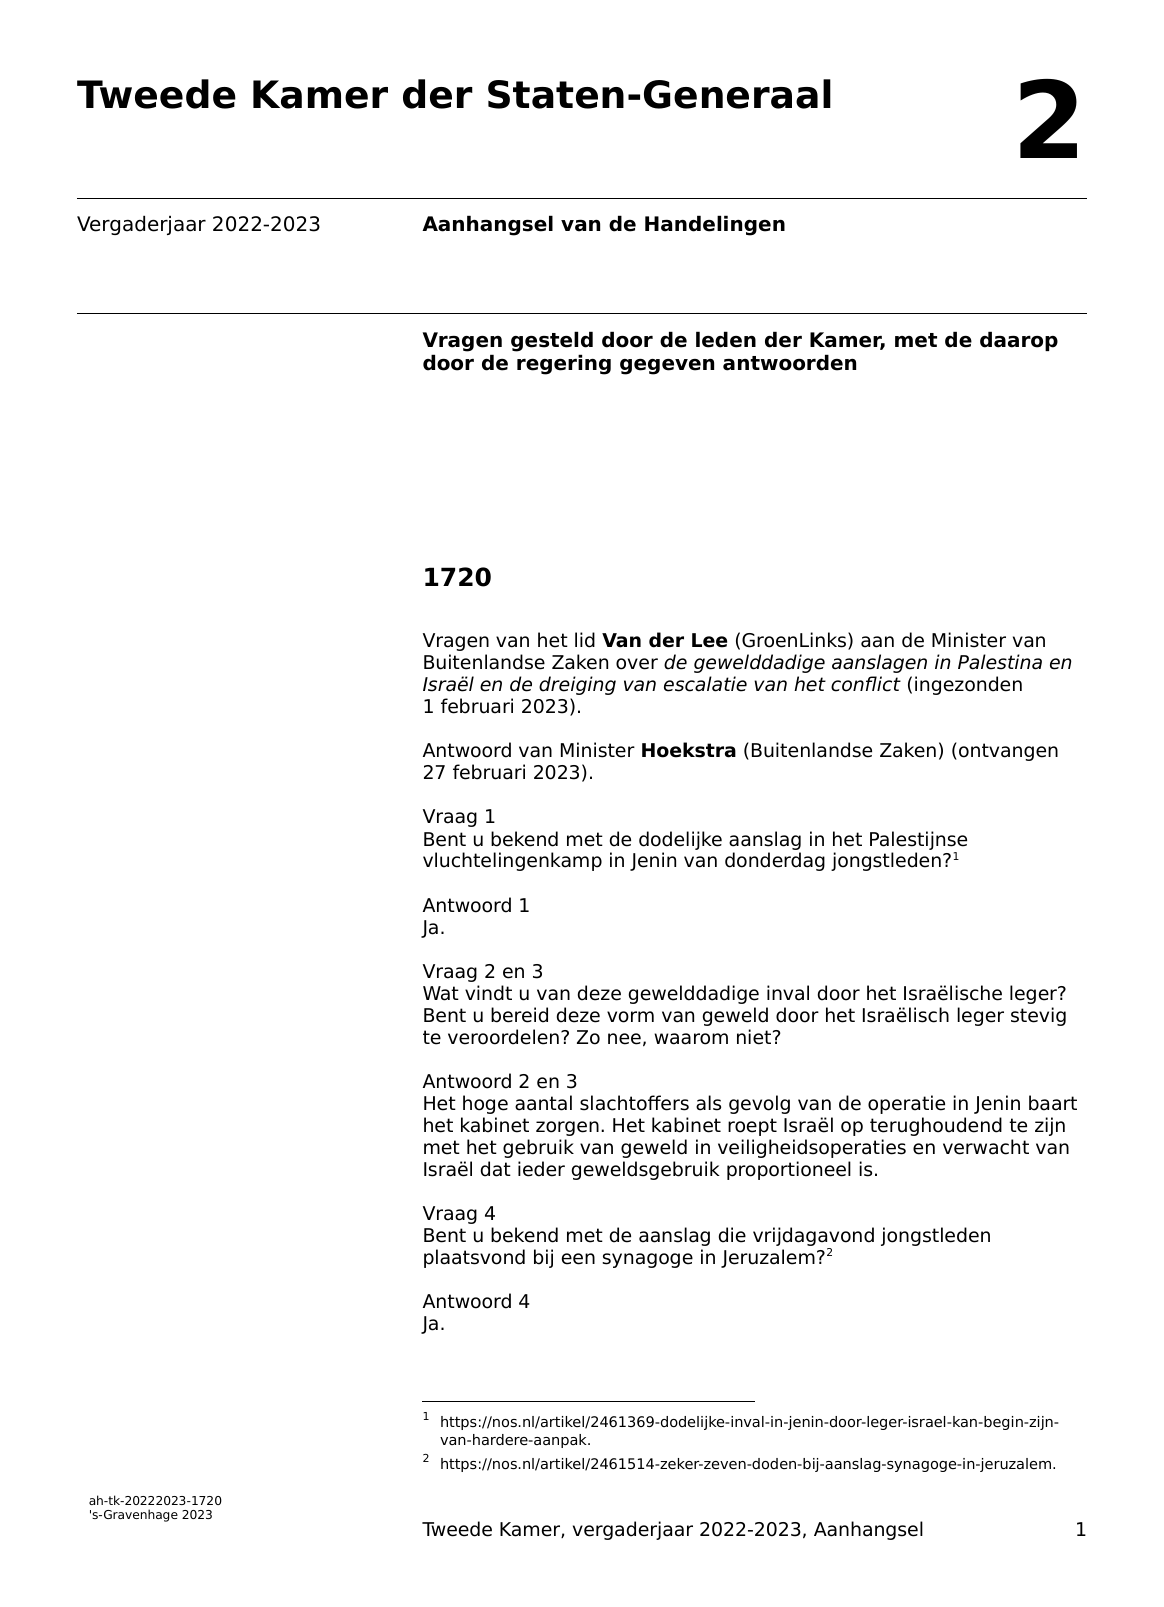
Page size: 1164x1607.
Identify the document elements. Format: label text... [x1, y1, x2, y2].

text https://nos.nl/artikel/2461369-dodelijke-inval-in-jenin-door-leger-israel-kan-begin-zijn-van-hardere-aanpak. [422, 1410, 1087, 1449]
text 1720 [422, 563, 1087, 592]
text Bent u bereid deze vorm van geweld door het Israëlisch leger stevig te veroordelen? Zo nee, waarom niet? [422, 1005, 1087, 1049]
text Wat vindt u van deze gewelddadige inval door het Israëlische leger? [422, 983, 1087, 1005]
text Ja. [422, 917, 1087, 938]
table_cell [77, 314, 422, 375]
text Vraag 2 en 3 [422, 961, 1087, 983]
text Ja. [422, 1313, 1087, 1335]
text https://nos.nl/artikel/2461514-zeker-zeven-doden-bij-aanslag-synagoge-in-jeruzalem. [422, 1452, 1087, 1474]
text Vraag 4 [422, 1203, 1087, 1225]
table_cell Vragen gesteld door de leden der Kamer, met de daarop door de regering gegeven antwoorden [422, 314, 1087, 375]
text Vraag 1 [422, 806, 1087, 828]
text Antwoord van Minister Hoekstra (Buitenlandse Zaken) (ontvangen 27 februari 2023). [422, 740, 1087, 784]
text Vragen van het lid Van der Lee (GroenLinks) aan de Minister van Buitenlandse Zaken over de gewelddadige aanslagen in Palestina en Israël en de dreiging van escalatie van het conflict (ingezonden 1 februari 2023). [422, 630, 1087, 718]
text Antwoord 1 [422, 894, 1087, 917]
text Antwoord 4 [422, 1291, 1087, 1313]
table_cell Vergaderjaar 2022-2023 [77, 199, 422, 313]
text Antwoord 2 en 3 [422, 1071, 1087, 1093]
text ah-tk-20222023-1720 [88, 1494, 323, 1508]
table_header Tweede Kamer der Staten-Generaal [77, 59, 886, 198]
text Het hoge aantal slachtoffers als gevolg van de operatie in Jenin baart het kabinet zorgen. Het kabinet roept Israël op terughoudend te zijn met het gebruik van geweld in veiligheidsoperaties en verwacht van Israël dat ieder geweldsgebruik proportioneel is. [422, 1093, 1087, 1181]
text 's-Gravenhage 2023 [88, 1508, 323, 1522]
table_cell Aanhangsel van de Handelingen [422, 199, 1087, 313]
text Bent u bekend met de aanslag die vrijdagavond jongstleden plaatsvond bij een synagoge in Jeruzalem? [422, 1225, 1087, 1269]
table_header 2 [886, 59, 1087, 198]
text Bent u bekend met de dodelijke aanslag in het Palestijnse vluchtelingenkamp in Jenin van donderdag jongstleden? [422, 828, 1087, 872]
